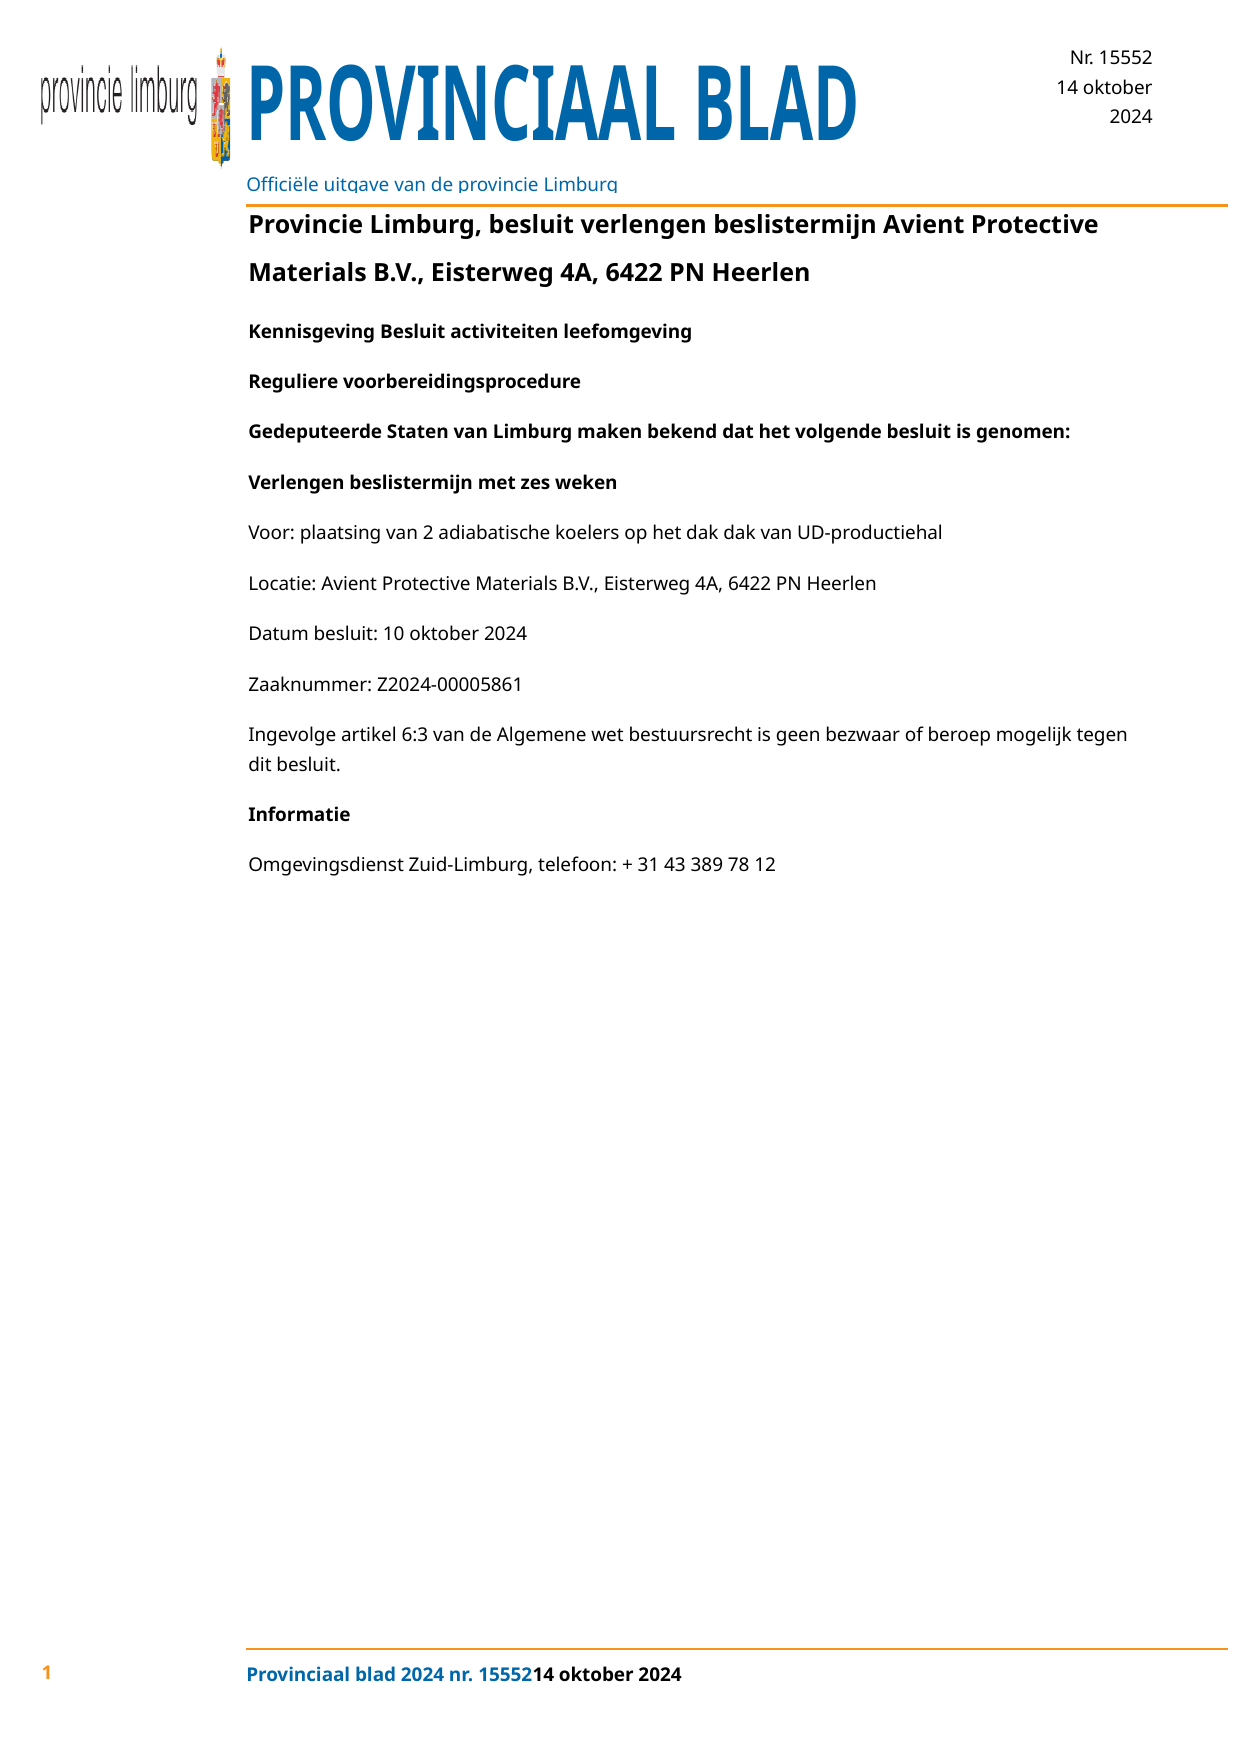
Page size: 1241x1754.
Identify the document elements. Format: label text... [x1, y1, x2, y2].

text Omgevingsdienst Zuid-Limburg, telefoon: + 31 43 389 78 12 [248, 852, 1152, 877]
text Ingevolge artikel 6:3 van de Algemene wet bestuursrecht is geen bezwaar of beroep mogelijk tegen dit besluit. [248, 721, 1152, 777]
text Locatie: Avient Protective Materials B.V., Eisterweg 4A, 6422 PN Heerlen [248, 570, 1152, 596]
text Provincie Limburg, besluit verlengen beslistermijn Avient Protective Materials B.V., Eisterweg 4A, 6422 PN Heerlen [248, 207, 1152, 288]
text Kennisgeving Besluit activiteiten leefomgeving [248, 318, 1152, 344]
text Verlengen beslistermijn met zes weken [248, 469, 1152, 495]
text Gedeputeerde Staten van Limburg maken bekend dat het volgende besluit is genomen: [248, 419, 1152, 444]
text Reguliere voorbereidingsprocedure [248, 368, 1152, 394]
text Informatie [248, 801, 1152, 827]
text Voor: plaatsing van 2 adiabatische koelers op het dak dak van UD-productiehal [248, 519, 1152, 545]
picture [41, 47, 231, 172]
text Datum besluit: 10 oktober 2024 [248, 620, 1152, 646]
text Zaaknummer: Z2024-00005861 [248, 671, 1152, 697]
